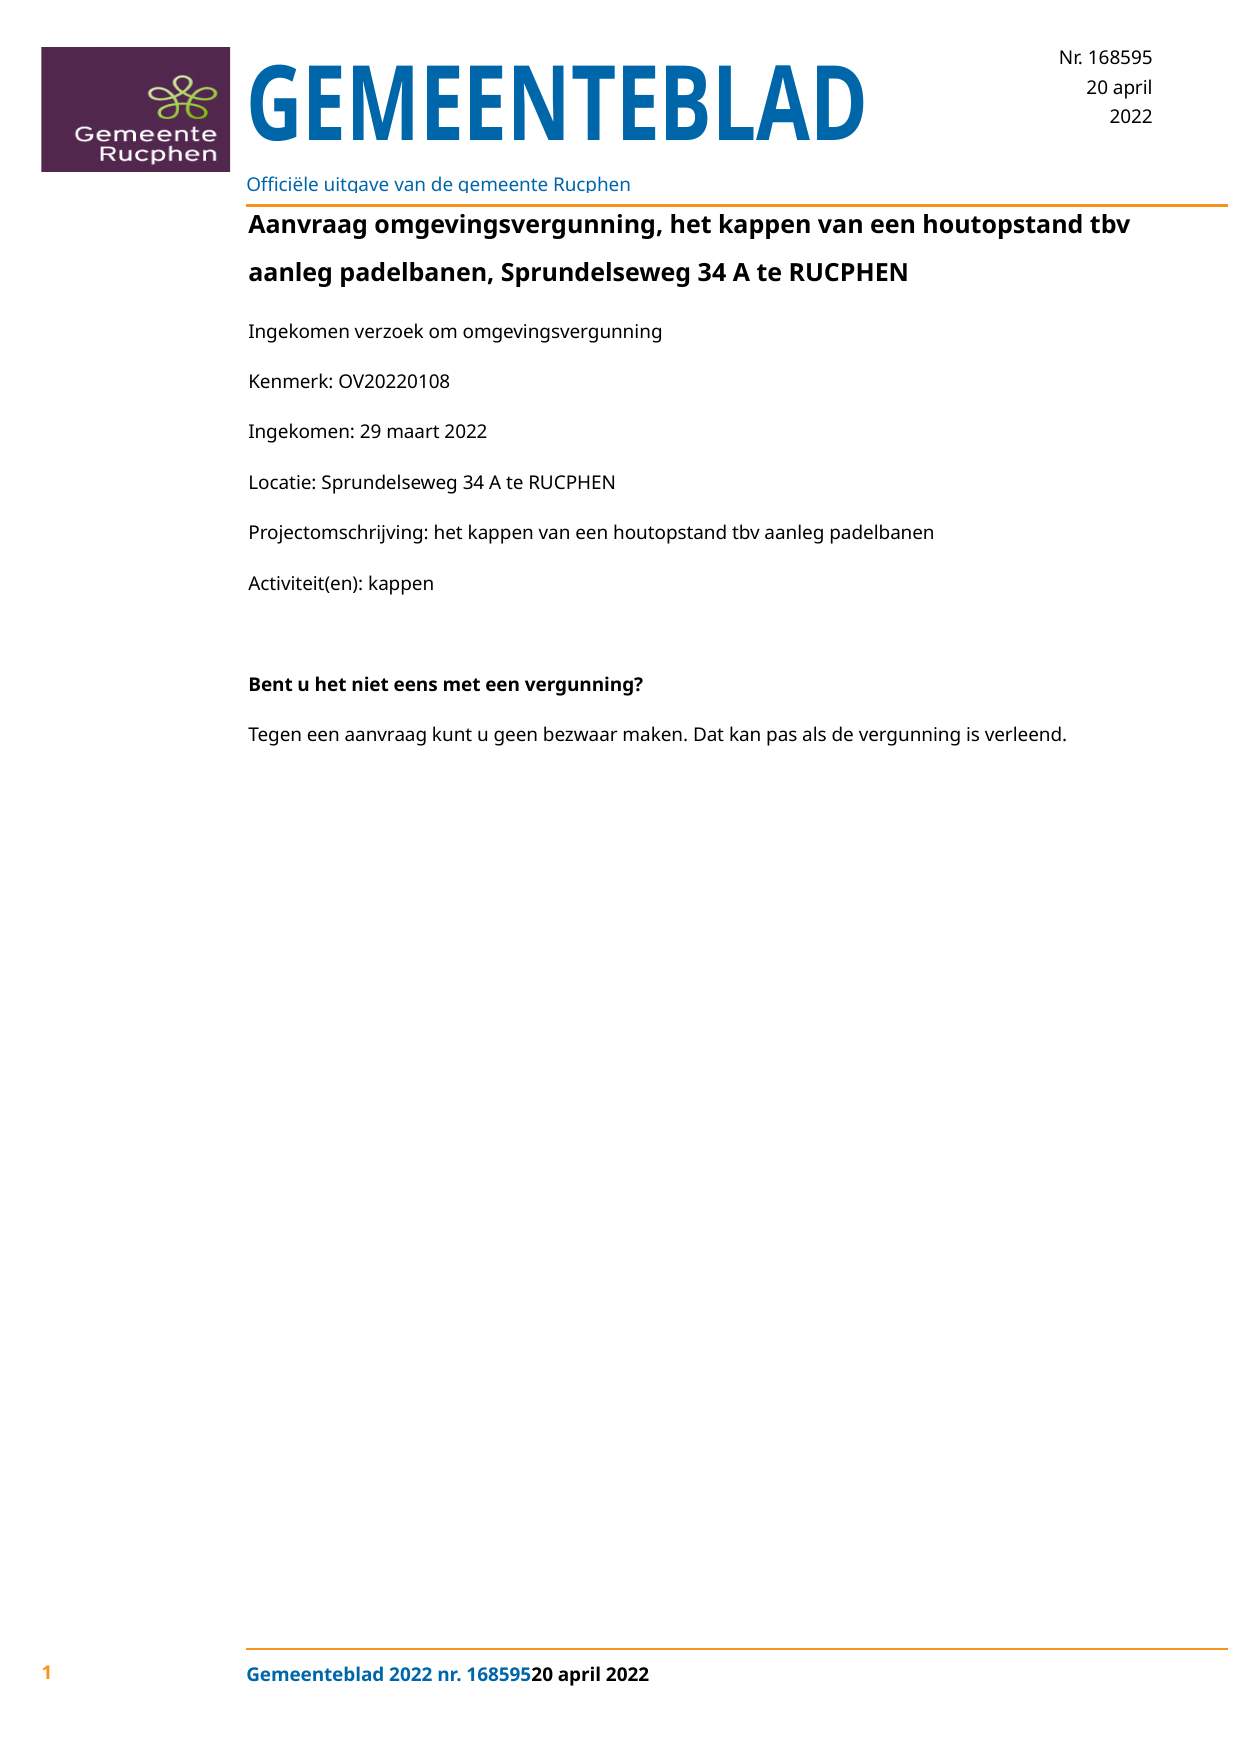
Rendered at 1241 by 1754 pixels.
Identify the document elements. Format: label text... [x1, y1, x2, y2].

text Bent u het niet eens met een vergunning? [248, 671, 1152, 697]
text Aanvraag omgevingsvergunning, het kappen van een houtopstand tbv aanleg padelbanen, Sprundelseweg 34 A te RUCPHEN [248, 207, 1152, 288]
picture [41, 47, 231, 172]
text Locatie: Sprundelseweg 34 A te RUCPHEN [248, 469, 1152, 495]
text Kenmerk: OV20220108 [248, 368, 1152, 394]
text Projectomschrijving: het kappen van een houtopstand tbv aanleg padelbanen [248, 519, 1152, 545]
text Activiteit(en): kappen [248, 570, 1152, 596]
text Tegen een aanvraag kunt u geen bezwaar maken. Dat kan pas als de vergunning is verleend. [248, 721, 1152, 747]
text Ingekomen verzoek om omgevingsvergunning [248, 318, 1152, 344]
text Ingekomen: 29 maart 2022 [248, 419, 1152, 444]
